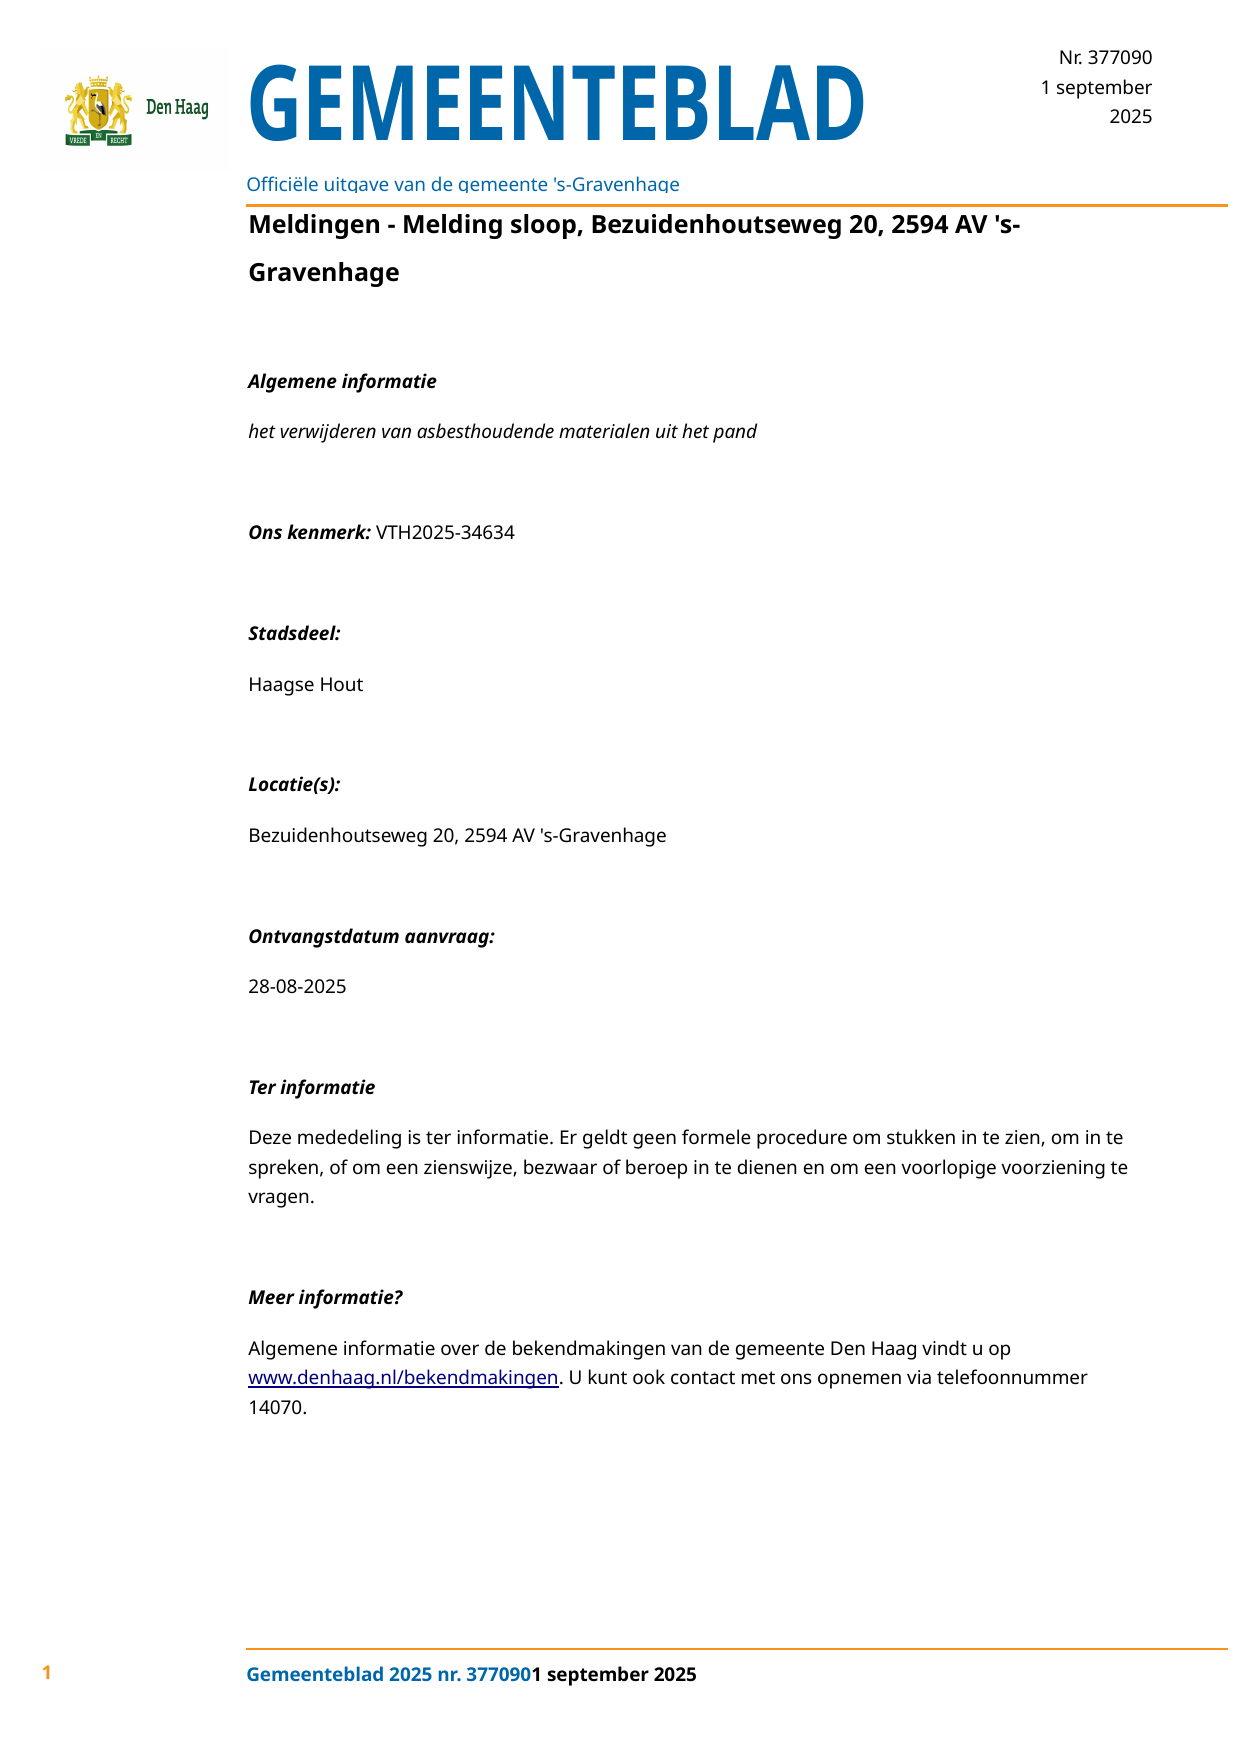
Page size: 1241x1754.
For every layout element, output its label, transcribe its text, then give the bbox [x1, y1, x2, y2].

text Stadsdeel: [248, 620, 1152, 646]
text Locatie(s): [248, 772, 1152, 797]
text Bezuidenhoutseweg 20, 2594 AV 's-Gravenhage [248, 822, 1152, 848]
text Meer informatie? [248, 1284, 1152, 1310]
text Ons kenmerk: VTH2025-34634 [248, 519, 1152, 545]
text Ontvangstdatum aanvraag: [248, 923, 1152, 949]
text Deze mededeling is ter informatie. Er geldt geen formele procedure om stukken in te zien, om in te spreken, of om een zienswijze, bezwaar of beroep in te dienen en om een voorlopige voorziening te vragen. [248, 1124, 1152, 1209]
text het verwijderen van asbesthoudende materialen uit het pand [248, 419, 1152, 444]
text Ter informatie [248, 1074, 1152, 1100]
text Algemene informatie over de bekendmakingen van de gemeente Den Haag vindt u op www.denhaag.nl/bekendmakingen. U kunt ook contact met ons opnemen via telefoonnummer 14070. [248, 1335, 1152, 1420]
text Meldingen - Melding sloop, Bezuidenhoutseweg 20, 2594 AV 's-Gravenhage [248, 207, 1152, 288]
picture [41, 47, 231, 172]
text Algemene informatie [248, 368, 1152, 394]
text Haagse Hout [248, 671, 1152, 697]
text 28-08-2025 [248, 973, 1152, 999]
